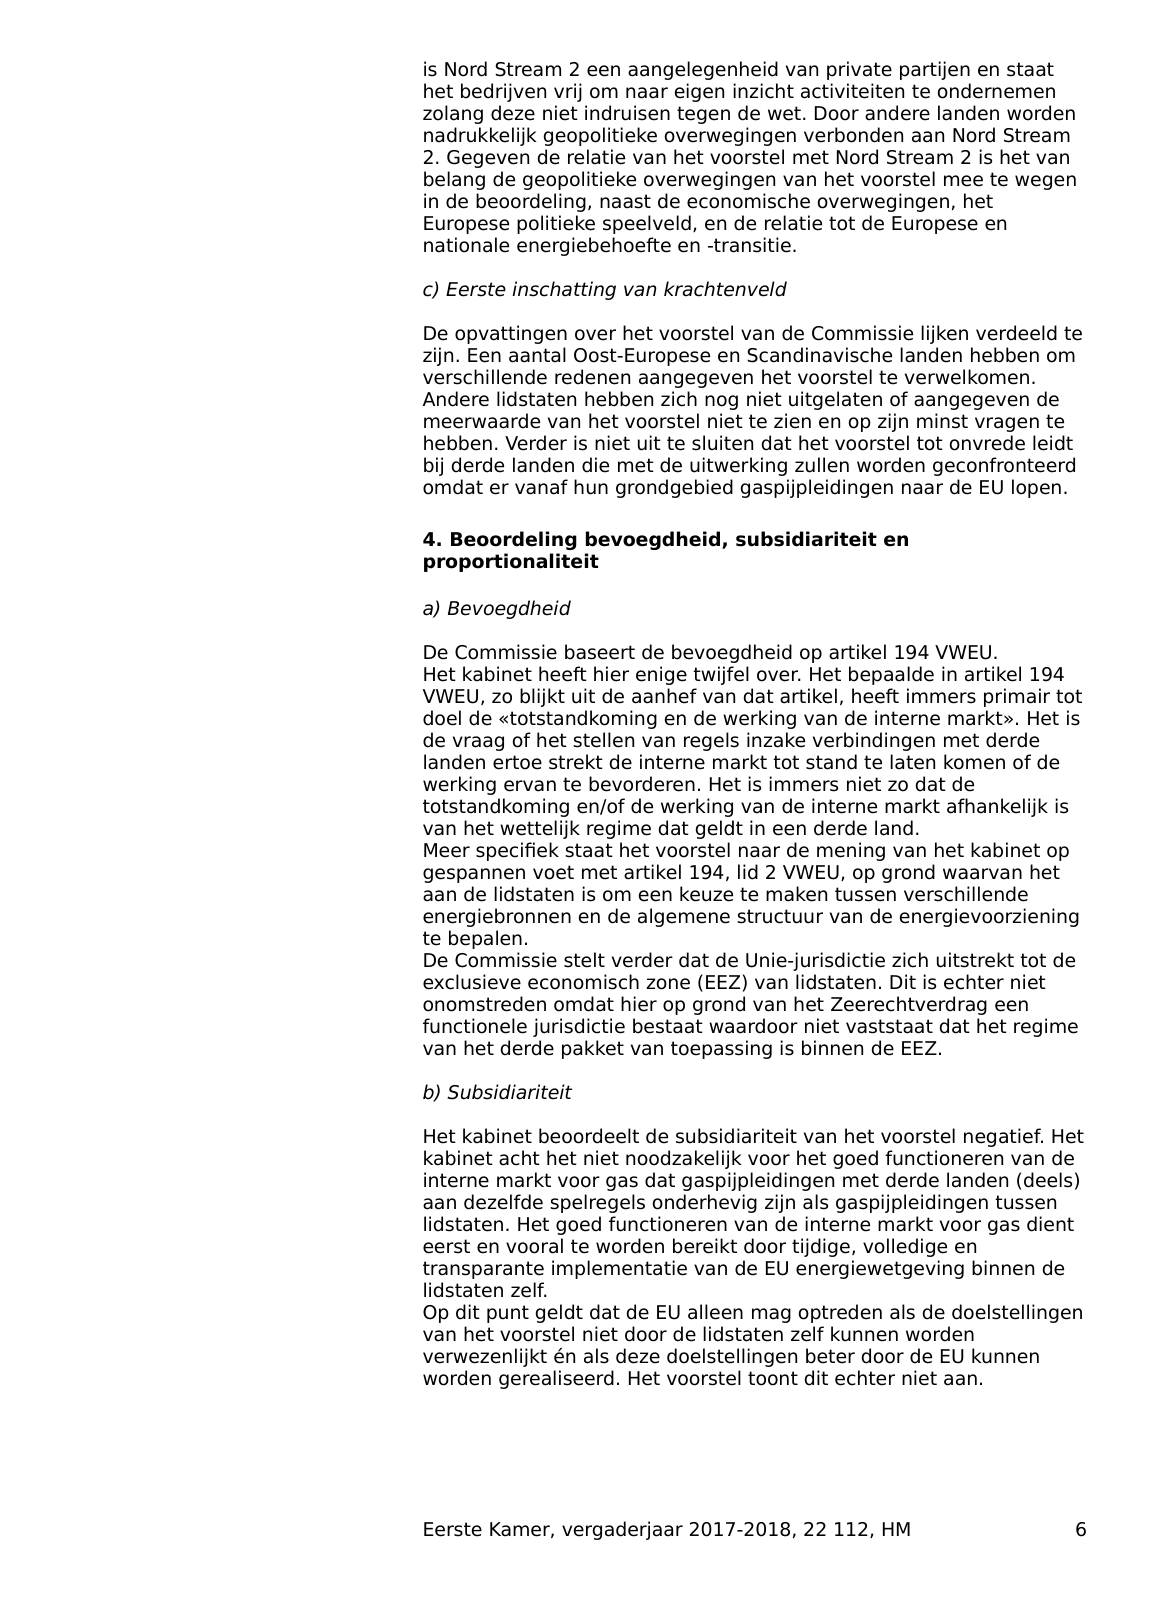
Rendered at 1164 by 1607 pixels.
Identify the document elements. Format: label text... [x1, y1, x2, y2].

text Het kabinet beoordeelt de subsidiariteit van het voorstel negatief. Het kabinet acht het niet noodzakelijk voor het goed functioneren van de interne markt voor gas dat gaspijpleidingen met derde landen (deels) aan dezelfde spelregels onderhevig zijn als gaspijpleidingen tussen lidstaten. Het goed functioneren van de interne markt voor gas dient eerst en vooral te worden bereikt door tijdige, volledige en transparante implementatie van de EU energiewetgeving binnen de lidstaten zelf. [422, 1126, 1087, 1302]
text Het kabinet heeft hier enige twijfel over. Het bepaalde in artikel 194 VWEU, zo blijkt uit de aanhef van dat artikel, heeft immers primair tot doel de «totstandkoming en de werking van de interne markt». Het is de vraag of het stellen van regels inzake verbindingen met derde landen ertoe strekt de interne markt tot stand te laten komen of de werking ervan te bevorderen. Het is immers niet zo dat de totstandkoming en/of de werking van de interne markt afhankelijk is van het wettelijk regime dat geldt in een derde land. [422, 664, 1087, 840]
text De opvattingen over het voorstel van de Commissie lijken verdeeld te zijn. Een aantal Oost-Europese en Scandinavische landen hebben om verschillende redenen aangegeven het voorstel te verwelkomen. Andere lidstaten hebben zich nog niet uitgelaten of aangegeven de meerwaarde van het voorstel niet te zien en op zijn minst vragen te hebben. Verder is niet uit te sluiten dat het voorstel tot onvrede leidt bij derde landen die met de uitwerking zullen worden geconfronteerd omdat er vanaf hun grondgebied gaspijpleidingen naar de EU lopen. [422, 323, 1087, 499]
text De Commissie baseert de bevoegdheid op artikel 194 VWEU. [422, 642, 1087, 664]
text Meer specifiek staat het voorstel naar de mening van het kabinet op gespannen voet met artikel 194, lid 2 VWEU, op grond waarvan het aan de lidstaten is om een keuze te maken tussen verschillende energiebronnen en de algemene structuur van de energievoorziening te bepalen. [422, 840, 1087, 950]
subtitle a) Bevoegdheid [422, 598, 1087, 620]
subtitle 4. Beoordeling bevoegdheid, subsidiariteit en proportionaliteit [422, 529, 1087, 573]
text is Nord Stream 2 een aangelegenheid van private partijen en staat het bedrijven vrij om naar eigen inzicht activiteiten te ondernemen zolang deze niet indruisen tegen de wet. Door andere landen worden nadrukkelijk geopolitieke overwegingen verbonden aan Nord Stream 2. Gegeven de relatie van het voorstel met Nord Stream 2 is het van belang de geopolitieke overwegingen van het voorstel mee te wegen in de beoordeling, naast de economische overwegingen, het Europese politieke speelveld, en de relatie tot de Europese en nationale energiebehoefte en -transitie. [422, 59, 1087, 257]
subtitle c) Eerste inschatting van krachtenveld [422, 279, 1087, 301]
subtitle b) Subsidiariteit [422, 1082, 1087, 1104]
text Op dit punt geldt dat de EU alleen mag optreden als de doelstellingen van het voorstel niet door de lidstaten zelf kunnen worden verwezenlijkt én als deze doelstellingen beter door de EU kunnen worden gerealiseerd. Het voorstel toont dit echter niet aan. [422, 1302, 1087, 1390]
text De Commissie stelt verder dat de Unie-jurisdictie zich uitstrekt tot de exclusieve economisch zone (EEZ) van lidstaten. Dit is echter niet onomstreden omdat hier op grond van het Zeerechtverdrag een functionele jurisdictie bestaat waardoor niet vaststaat dat het regime van het derde pakket van toepassing is binnen de EEZ. [422, 950, 1087, 1060]
